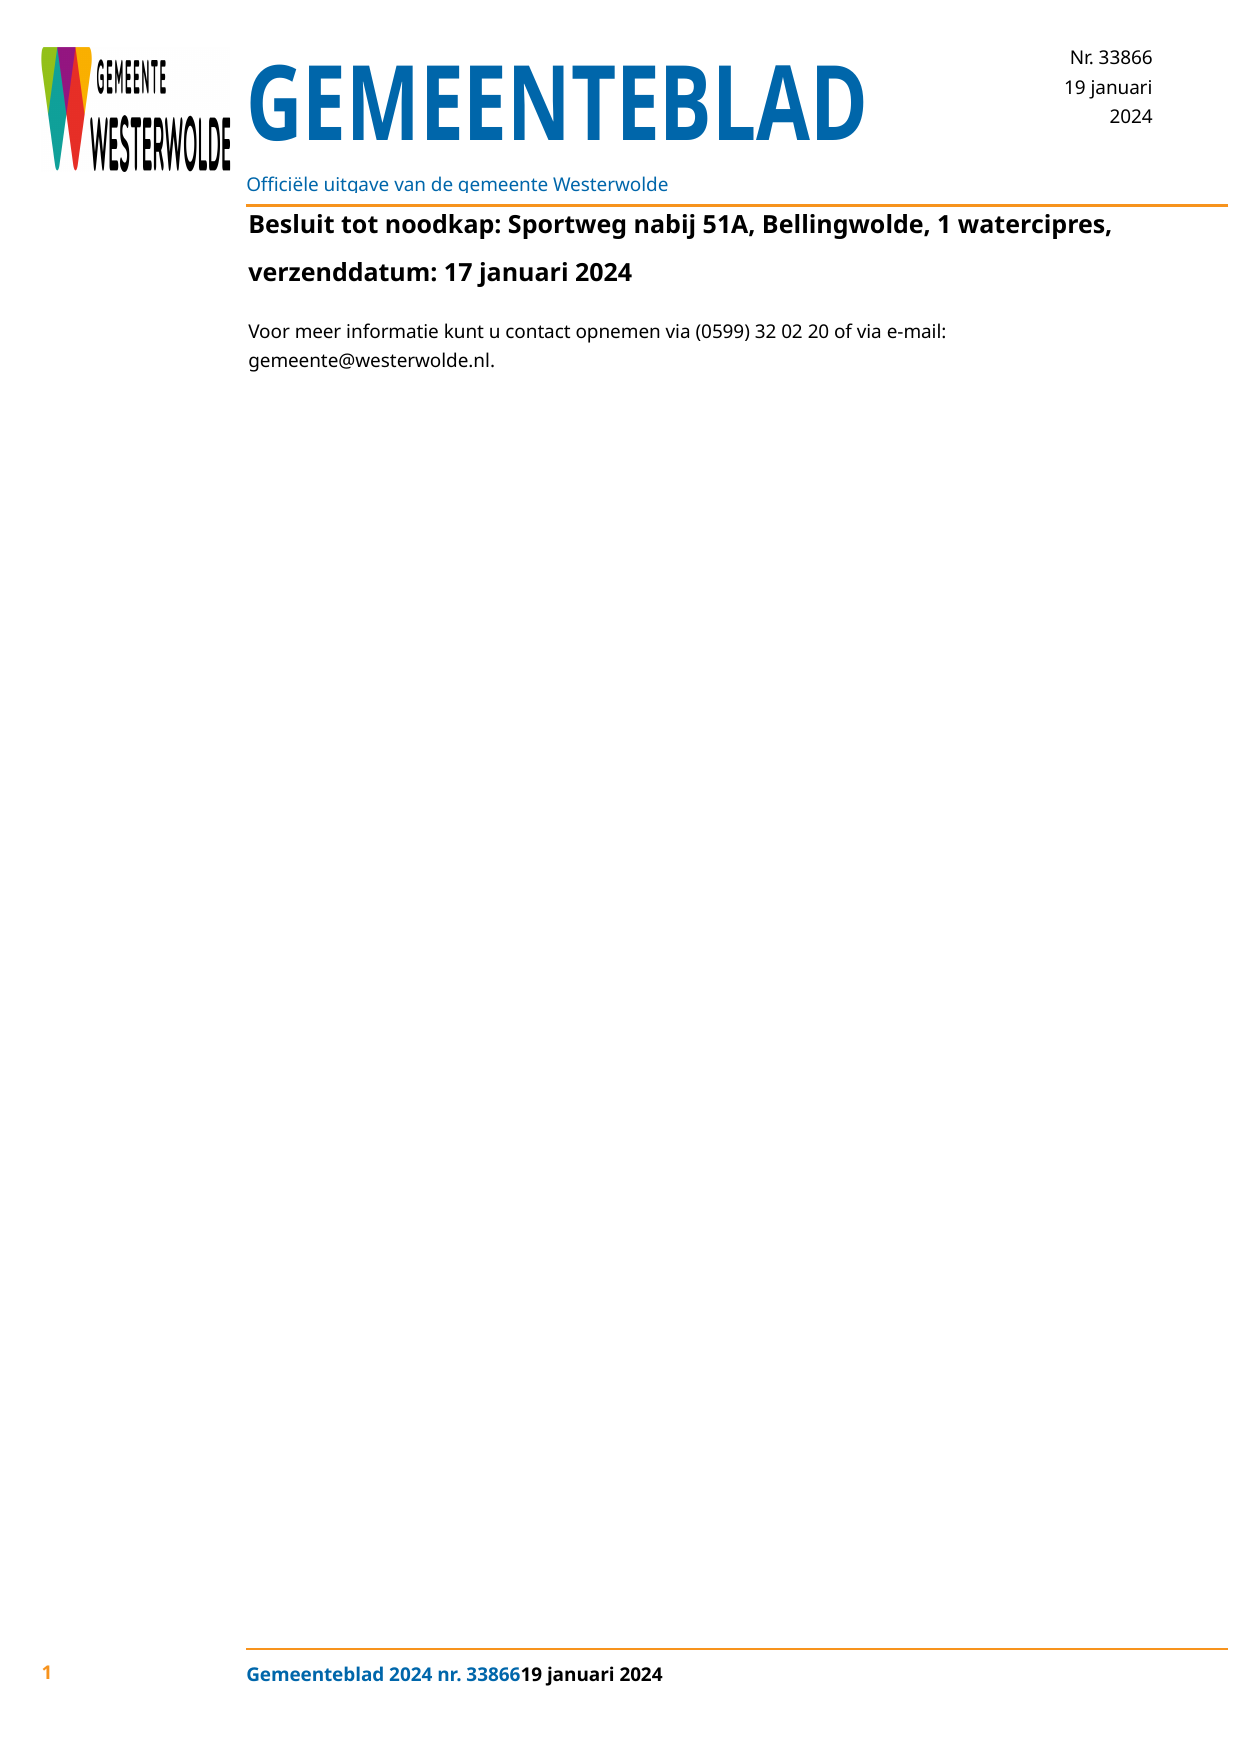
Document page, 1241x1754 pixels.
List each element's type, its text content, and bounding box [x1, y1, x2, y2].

picture [41, 47, 231, 172]
text Besluit tot noodkap: Sportweg nabij 51A, Bellingwolde, 1 watercipres, verzenddatum: 17 januari 2024 [248, 207, 1152, 288]
text Voor meer informatie kunt u contact opnemen via (0599) 32 02 20 of via e-mail: gemeente@westerwolde.nl. [248, 318, 1152, 373]
